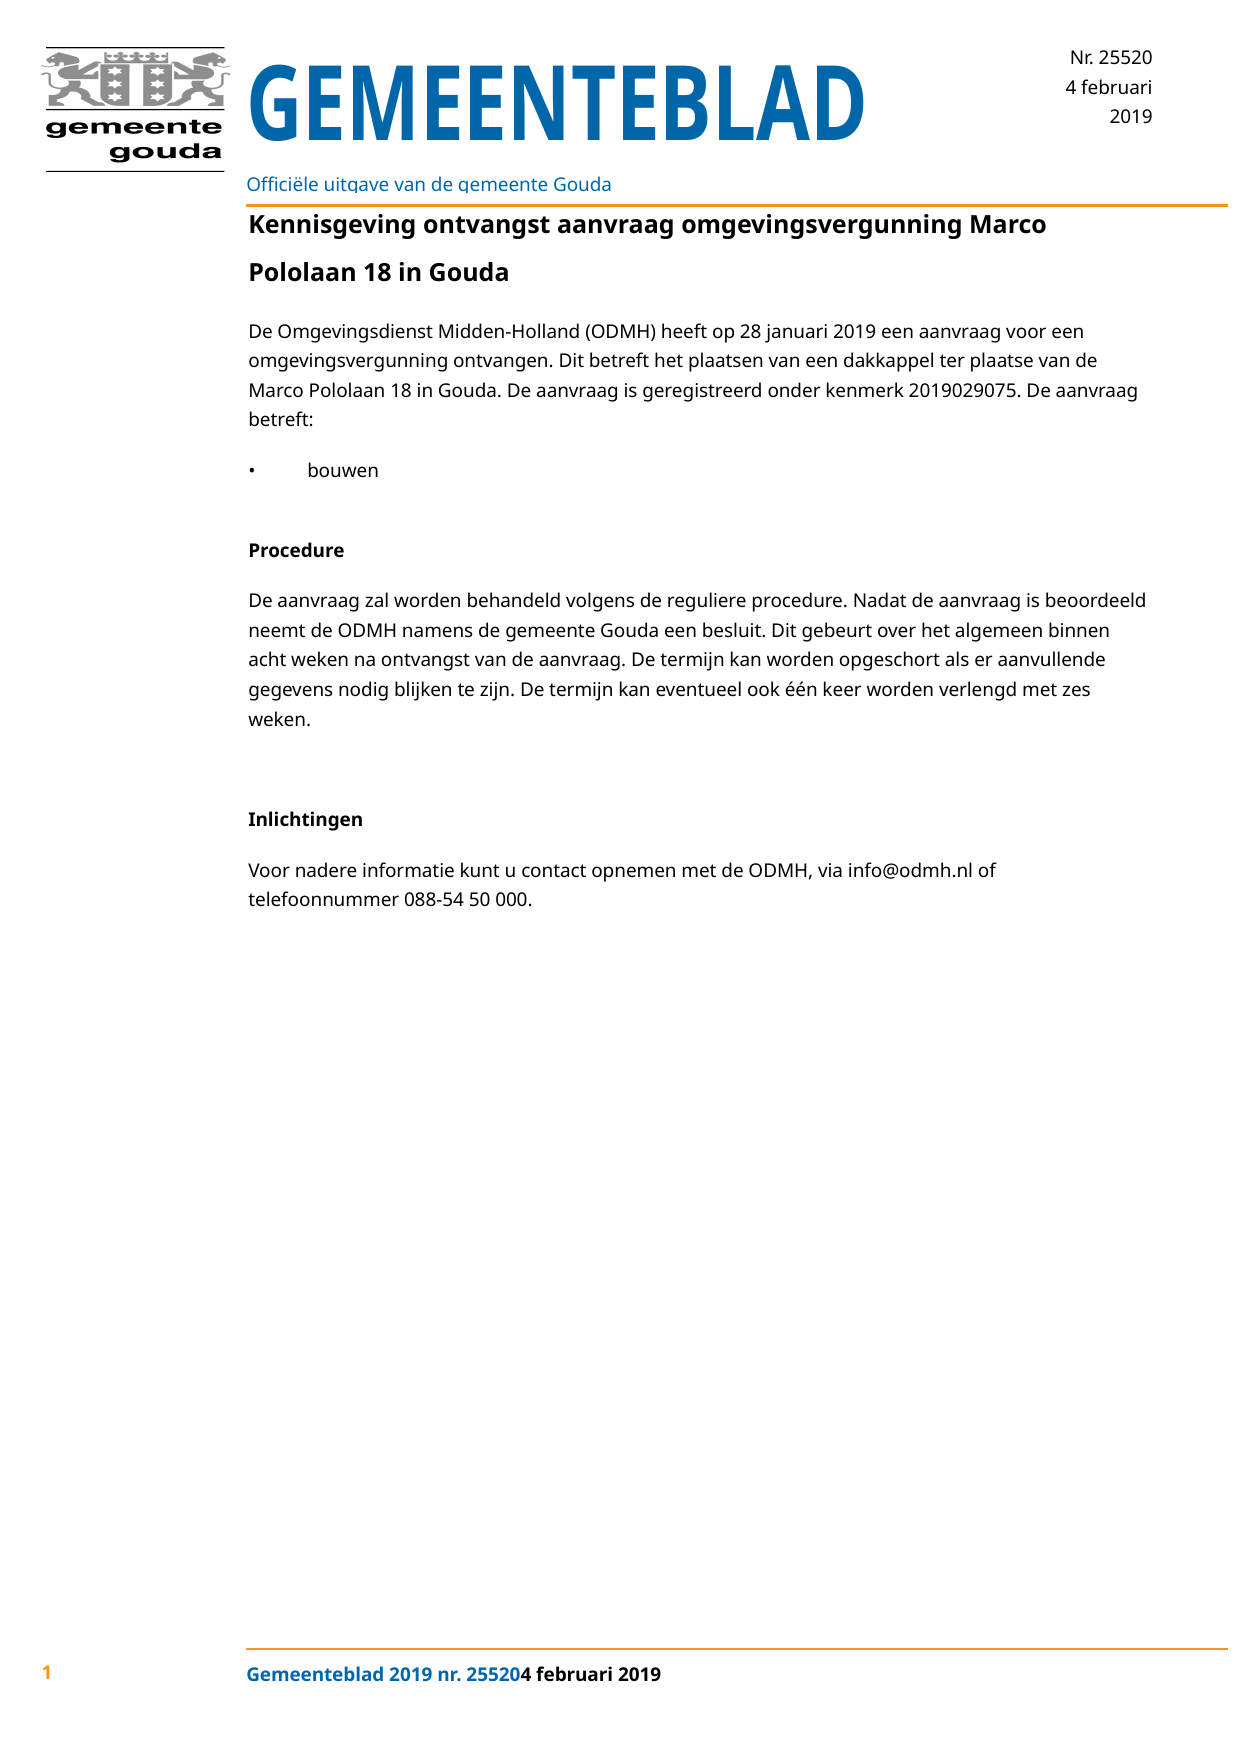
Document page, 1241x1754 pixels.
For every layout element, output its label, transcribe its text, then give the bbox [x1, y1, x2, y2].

text Kennisgeving ontvangst aanvraag omgevingsvergunning Marco Pololaan 18 in Gouda [248, 207, 1152, 288]
text De aanvraag zal worden behandeld volgens de reguliere procedure. Nadat de aanvraag is beoordeeld neemt de ODMH namens de gemeente Gouda een besluit. Dit gebeurt over het algemeen binnen acht weken na ontvangst van de aanvraag. De termijn kan worden opgeschort als er aanvullende gegevens nodig blijken te zijn. De termijn kan eventueel ook één keer worden verlengd met zes weken. [248, 587, 1152, 732]
text Voor nadere informatie kunt u contact opnemen met de ODMH, via info@odmh.nl of telefoonnummer 088-54 50 000. [248, 857, 1152, 912]
list bouwen [248, 457, 1152, 483]
text Procedure [248, 537, 1152, 563]
picture [41, 47, 231, 172]
text Inlichtingen [248, 807, 1152, 832]
text De Omgevingsdienst Midden-Holland (ODMH) heeft op 28 januari 2019 een aanvraag voor een omgevingsvergunning ontvangen. Dit betreft het plaatsen van een dakkappel ter plaatse van de Marco Pololaan 18 in Gouda. De aanvraag is geregistreerd onder kenmerk 2019029075. De aanvraag betreft: [248, 318, 1152, 432]
